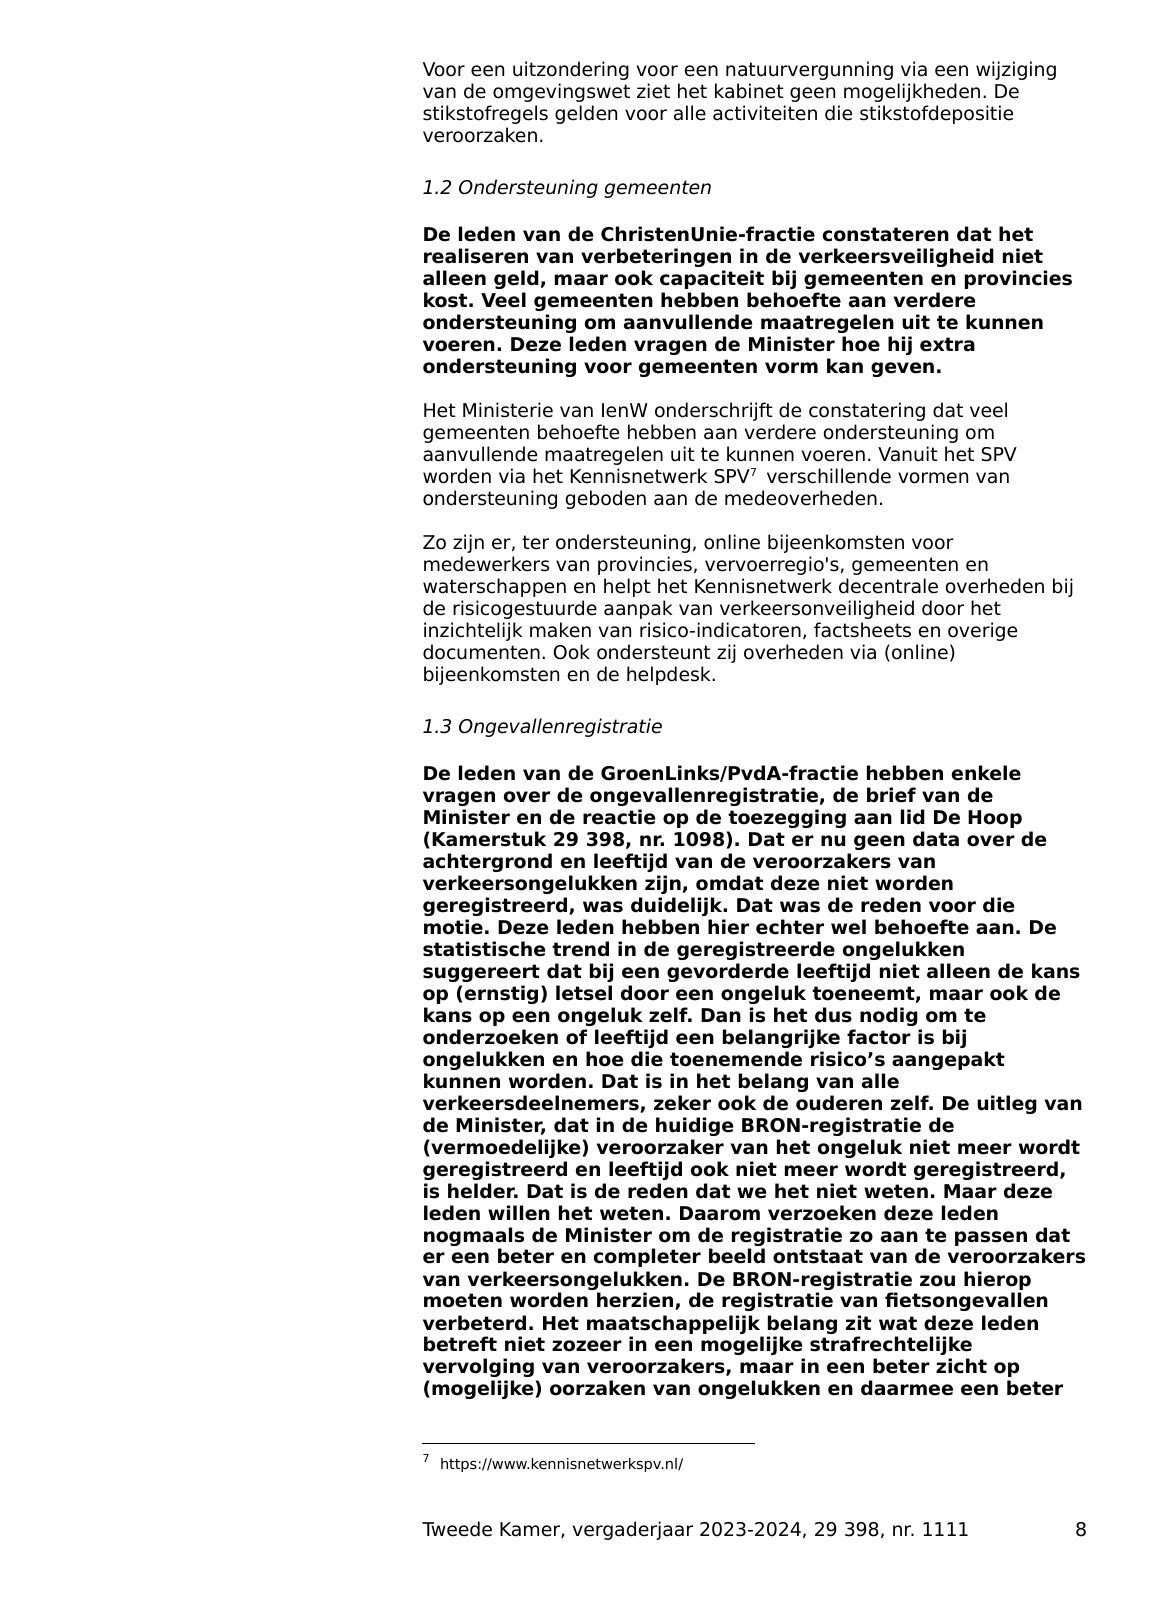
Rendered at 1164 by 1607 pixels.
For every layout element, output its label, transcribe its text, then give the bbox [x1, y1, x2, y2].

text De leden van de GroenLinks/PvdA-fractie hebben enkele vragen over de ongevallenregistratie, de brief van de Minister en de reactie op de toezegging aan lid De Hoop (Kamerstuk 29 398, nr. 1098). Dat er nu geen data over de achtergrond en leeftijd van de veroorzakers van verkeersongelukken zijn, omdat deze niet worden geregistreerd, was duidelijk. Dat was de reden voor die motie. Deze leden hebben hier echter wel behoefte aan. De statistische trend in de geregistreerde ongelukken suggereert dat bij een gevorderde leeftijd niet alleen de kans op (ernstig) letsel door een ongeluk toeneemt, maar ook de kans op een ongeluk zelf. Dan is het dus nodig om te onderzoeken of leeftijd een belangrijke factor is bij ongelukken en hoe die toenemende risico’s aangepakt kunnen worden. Dat is in het belang van alle verkeersdeelnemers, zeker ook de ouderen zelf. De uitleg van de Minister, dat in de huidige BRON-registratie de (vermoedelijke) veroorzaker van het ongeluk niet meer wordt geregistreerd en leeftijd ook niet meer wordt geregistreerd, is helder. Dat is de reden dat we het niet weten. Maar deze leden willen het weten. Daarom verzoeken deze leden nogmaals de Minister om de registratie zo aan te passen dat er een beter en completer beeld ontstaat van de veroorzakers van verkeersongelukken. De BRON-registratie zou hierop moeten worden herzien, de registratie van fietsongevallen verbeterd. Het maatschappelijk belang zit wat deze leden betreft niet zozeer in een mogelijke strafrechtelijke vervolging van veroorzakers, maar in een beter zicht op (mogelijke) oorzaken van ongelukken en daarmee een beter [422, 763, 1087, 1400]
text Zo zijn er, ter ondersteuning, online bijeenkomsten voor medewerkers van provincies, vervoerregio's, gemeenten en waterschappen en helpt het Kennisnetwerk decentrale overheden bij de risicogestuurde aanpak van verkeersonveiligheid door het inzichtelijk maken van risico-indicatoren, factsheets en overige documenten. Ook ondersteunt zij overheden via (online) bijeenkomsten en de helpdesk. [422, 532, 1087, 686]
text Voor een uitzondering voor een natuurvergunning via een wijziging van de omgevingswet ziet het kabinet geen mogelijkheden. De stikstofregels gelden voor alle activiteiten die stikstofdepositie veroorzaken. [422, 59, 1087, 147]
subtitle 1.3 Ongevallenregistratie [422, 716, 1087, 738]
text Het Ministerie van IenW onderschrijft de constatering dat veel gemeenten behoefte hebben aan verdere ondersteuning om aanvullende maatregelen uit te kunnen voeren. Vanuit het SPV worden via het Kennisnetwerk SPV verschillende vormen van ondersteuning geboden aan de medeoverheden. [422, 400, 1087, 510]
text De leden van de ChristenUnie-fractie constateren dat het realiseren van verbeteringen in de verkeersveiligheid niet alleen geld, maar ook capaciteit bij gemeenten en provincies kost. Veel gemeenten hebben behoefte aan verdere ondersteuning om aanvullende maatregelen uit te kunnen voeren. Deze leden vragen de Minister hoe hij extra ondersteuning voor gemeenten vorm kan geven. [422, 224, 1087, 378]
subtitle 1.2 Ondersteuning gemeenten [422, 177, 1087, 199]
text https://www.kennisnetwerkspv.nl/ [422, 1452, 1087, 1474]
